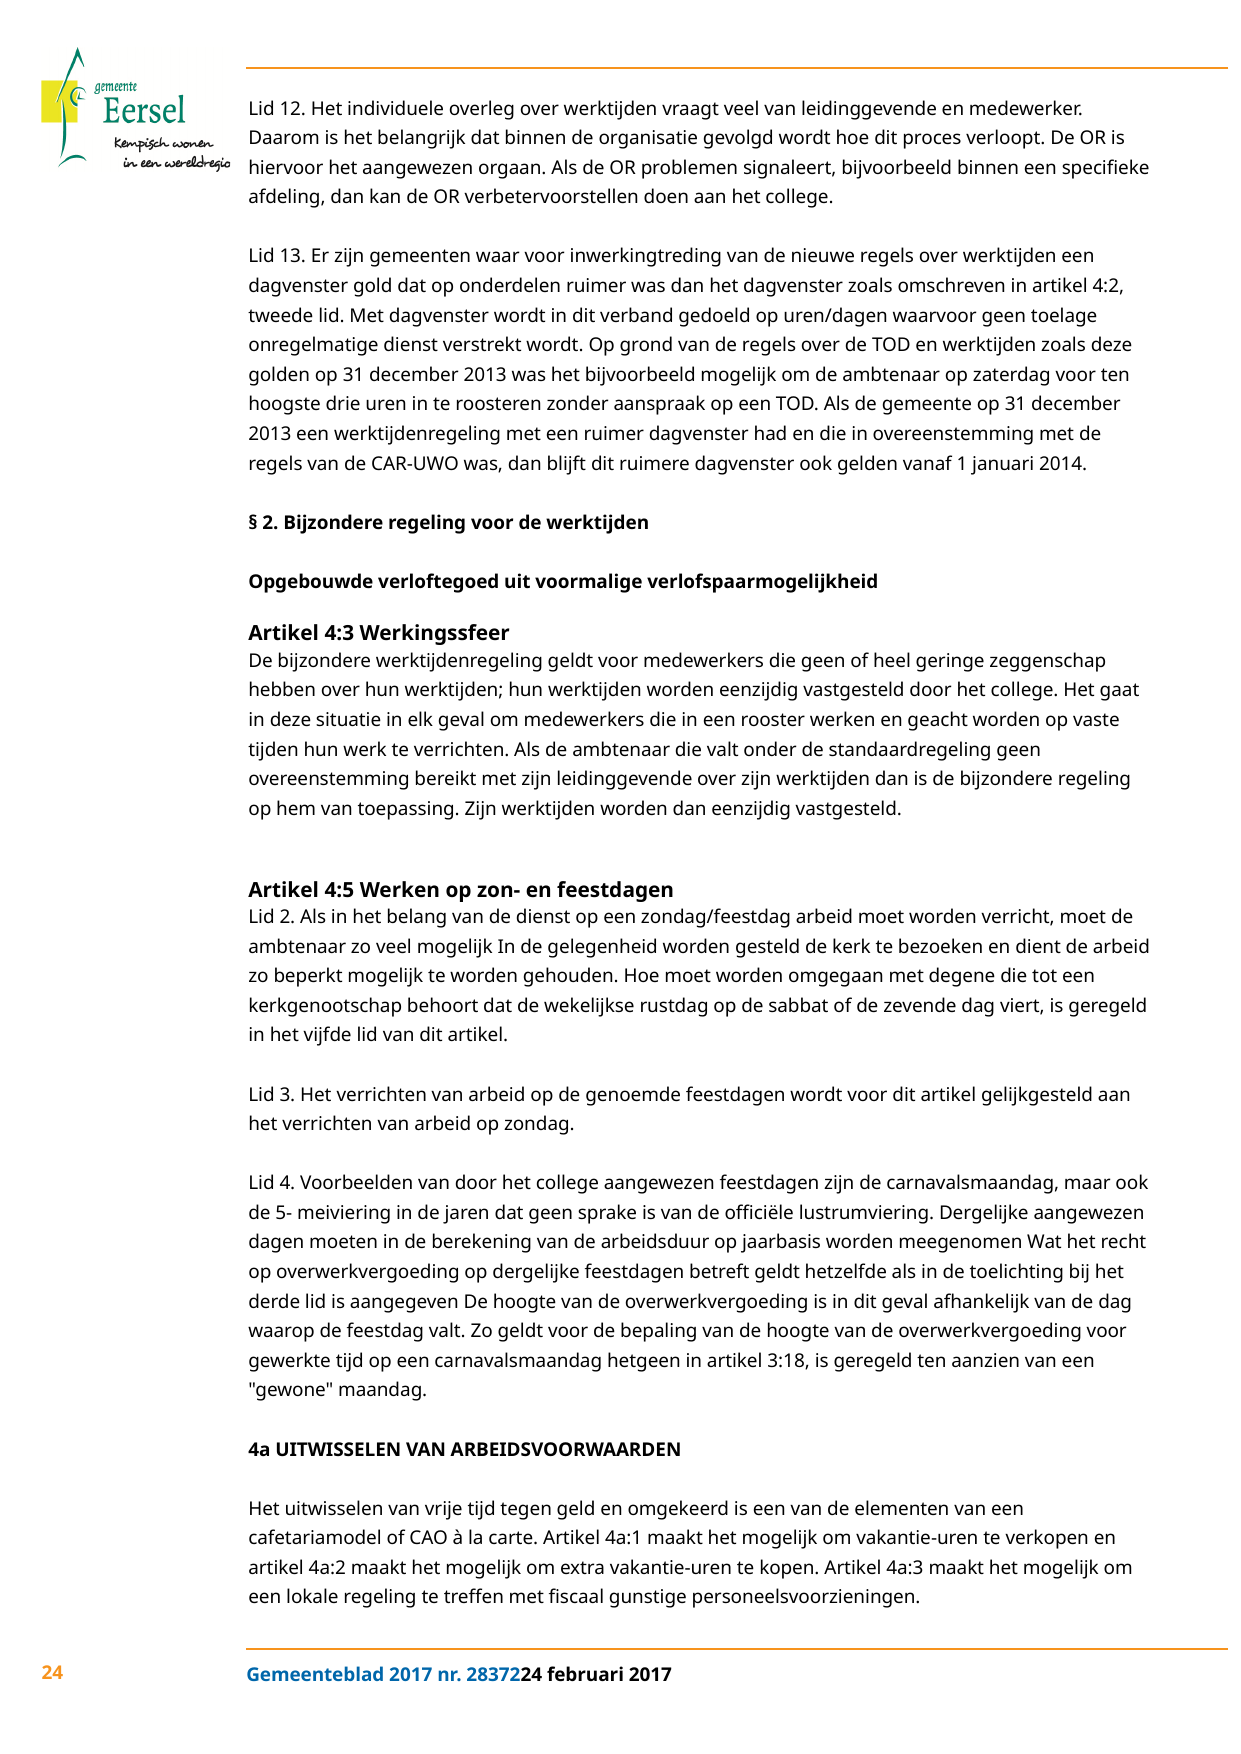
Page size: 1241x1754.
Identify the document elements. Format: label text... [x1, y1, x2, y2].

text 4a UITWISSELEN VAN ARBEIDSVOORWAARDEN [248, 1436, 1152, 1462]
text § 2. Bijzondere regeling voor de werktijden [248, 509, 1152, 535]
text De bijzondere werktijdenregeling geldt voor medewerkers die geen of heel geringe zeggenschap hebben over hun werktijden; hun werktijden worden eenzijdig vastgesteld door het college. Het gaat in deze situatie in elk geval om medewerkers die in een rooster werken en geacht worden op vaste tijden hun werk te verrichten. Als de ambtenaar die valt onder de standaardregeling geen overeenstemming bereikt met zijn leidinggevende over zijn werktijden dan is de bijzondere regeling op hem van toepassing. Zijn werktijden worden dan eenzijdig vastgesteld. [248, 647, 1152, 821]
text Lid 4. Voorbeelden van door het college aangewezen feestdagen zijn de carnavalsmaandag, maar ook de 5- meiviering in de jaren dat geen sprake is van de officiële lustrumviering. Dergelijke aangewezen dagen moeten in de berekening van de arbeidsduur op jaarbasis worden meegenomen Wat het recht op overwerkvergoeding op dergelijke feestdagen betreft geldt hetzelfde als in de toelichting bij het derde lid is aangegeven De hoogte van de overwerkvergoeding is in dit geval afhankelijk van de dag waarop de feestdag valt. Zo geldt voor de bepaling van de hoogte van de overwerkvergoeding voor gewerkte tijd op een carnavalsmaandag hetgeen in artikel 3:18, is geregeld ten aanzien van een "gewone" maandag. [248, 1169, 1152, 1402]
text Het uitwisselen van vrije tijd tegen geld en omgekeerd is een van de elementen van een cafetariamodel of CAO à la carte. Artikel 4a:1 maakt het mogelijk om vakantie-uren te verkopen en artikel 4a:2 maakt het mogelijk om extra vakantie-uren te kopen. Artikel 4a:3 maakt het mogelijk om een lokale regeling te treffen met fiscaal gunstige personeelsvoorzieningen. [248, 1495, 1152, 1609]
text Lid 13. Er zijn gemeenten waar voor inwerkingtreding van de nieuwe regels over werktijden een dagvenster gold dat op onderdelen ruimer was dan het dagvenster zoals omschreven in artikel 4:2, tweede lid. Met dagvenster wordt in dit verband gedoeld op uren/dagen waarvoor geen toelage onregelmatige dienst verstrekt wordt. Op grond van de regels over de TOD en werktijden zoals deze golden op 31 december 2013 was het bijvoorbeeld mogelijk om de ambtenaar op zaterdag voor ten hoogste drie uren in te roosteren zonder aanspraak op een TOD. Als de gemeente op 31 december 2013 een werktijdenregeling met een ruimer dagvenster had en die in overeenstemming met de regels van de CAR-UWO was, dan blijft dit ruimere dagvenster ook gelden vanaf 1 januari 2014. [248, 243, 1152, 476]
text Lid 2. Als in het belang van de dienst op een zondag/feestdag arbeid moet worden verricht, moet de ambtenaar zo veel mogelijk In de gelegenheid worden gesteld de kerk te bezoeken en dient de arbeid zo beperkt mogelijk te worden gehouden. Hoe moet worden omgegaan met degene die tot een kerkgenootschap behoort dat de wekelijkse rustdag op de sabbat of de zevende dag viert, is geregeld in het vijfde lid van dit artikel. [248, 903, 1152, 1047]
picture [41, 47, 231, 172]
text Lid 12. Het individuele overleg over werktijden vraagt veel van leidinggevende en medewerker. Daarom is het belangrijk dat binnen de organisatie gevolgd wordt hoe dit proces verloopt. De OR is hiervoor het aangewezen orgaan. Als de OR problemen signaleert, bijvoorbeeld binnen een specifieke afdeling, dan kan de OR verbetervoorstellen doen aan het college. [248, 95, 1152, 209]
text Lid 3. Het verrichten van arbeid op de genoemde feestdagen wordt voor dit artikel gelijkgesteld aan het verrichten van arbeid op zondag. [248, 1081, 1152, 1136]
text Artikel 4:5 Werken op zon- en feestdagen [248, 875, 1152, 903]
text Artikel 4:3 Werkingssfeer [248, 618, 1152, 647]
text Opgebouwde verloftegoed uit voormalige verlofspaarmogelijkheid [248, 568, 1152, 594]
